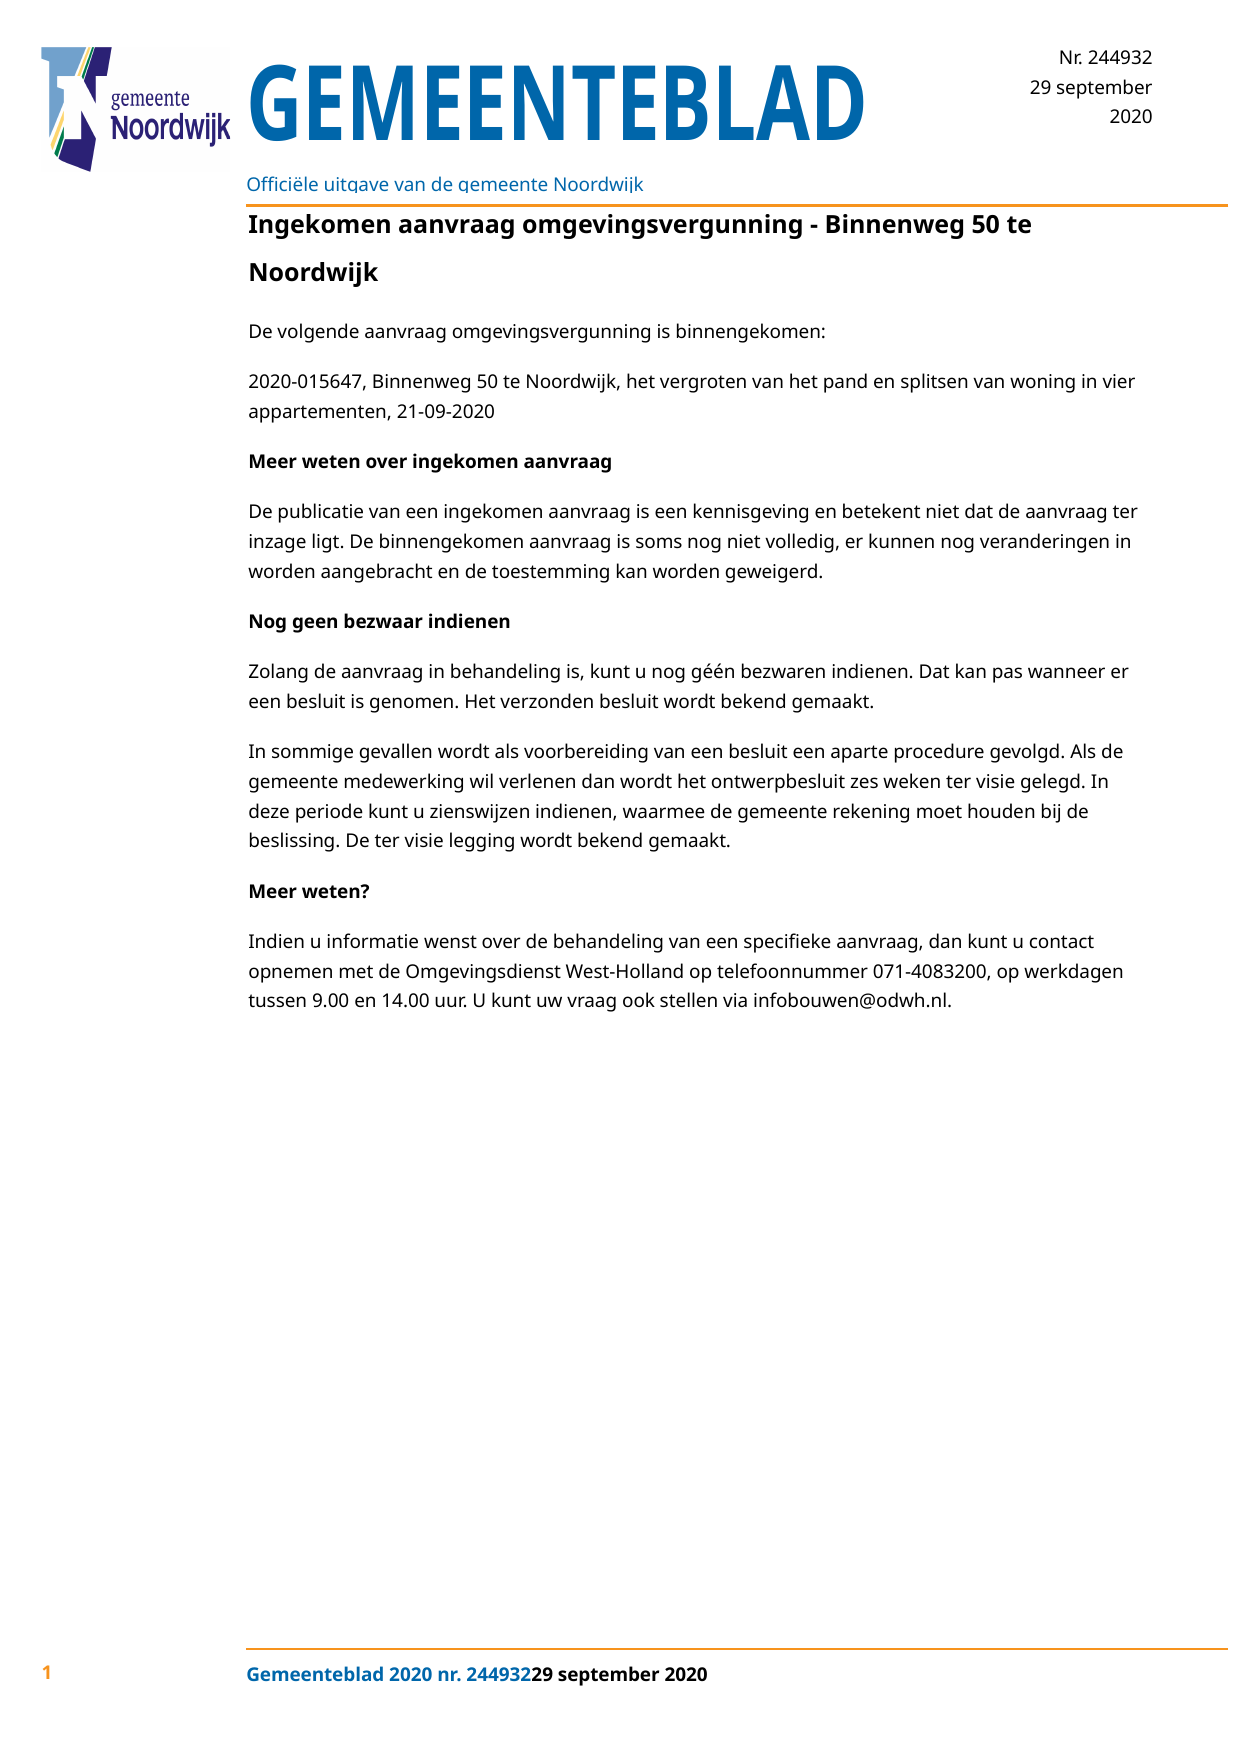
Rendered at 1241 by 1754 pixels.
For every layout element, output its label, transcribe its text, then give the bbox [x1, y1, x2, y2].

text Nog geen bezwaar indienen [248, 608, 1152, 634]
text Zolang de aanvraag in behandeling is, kunt u nog géén bezwaren indienen. Dat kan pas wanneer er een besluit is genomen. Het verzonden besluit wordt bekend gemaakt. [248, 659, 1152, 714]
text In sommige gevallen wordt als voorbereiding van een besluit een aparte procedure gevolgd. Als de gemeente medewerking wil verlenen dan wordt het ontwerpbesluit zes weken ter visie gelegd. In deze periode kunt u zienswijzen indienen, waarmee de gemeente rekening moet houden bij de beslissing. De ter visie legging wordt bekend gemaakt. [248, 739, 1152, 853]
text Meer weten? [248, 878, 1152, 904]
text Meer weten over ingekomen aanvraag [248, 448, 1152, 474]
picture [41, 47, 231, 172]
text De volgende aanvraag omgevingsvergunning is binnengekomen: [248, 318, 1152, 344]
text De publicatie van een ingekomen aanvraag is een kennisgeving en betekent niet dat de aanvraag ter inzage ligt. De binnengekomen aanvraag is soms nog niet volledig, er kunnen nog veranderingen in worden aangebracht en de toestemming kan worden geweigerd. [248, 499, 1152, 584]
text 2020-015647, Binnenweg 50 te Noordwijk, het vergroten van het pand en splitsen van woning in vier appartementen, 21-09-2020 [248, 368, 1152, 424]
text Indien u informatie wenst over de behandeling van een specifieke aanvraag, dan kunt u contact opnemen met de Omgevingsdienst West-Holland op telefoonnummer 071-4083200, op werkdagen tussen 9.00 en 14.00 uur. U kunt uw vraag ook stellen via infobouwen@odwh.nl. [248, 928, 1152, 1013]
text Ingekomen aanvraag omgevingsvergunning - Binnenweg 50 te Noordwijk [248, 207, 1152, 288]
